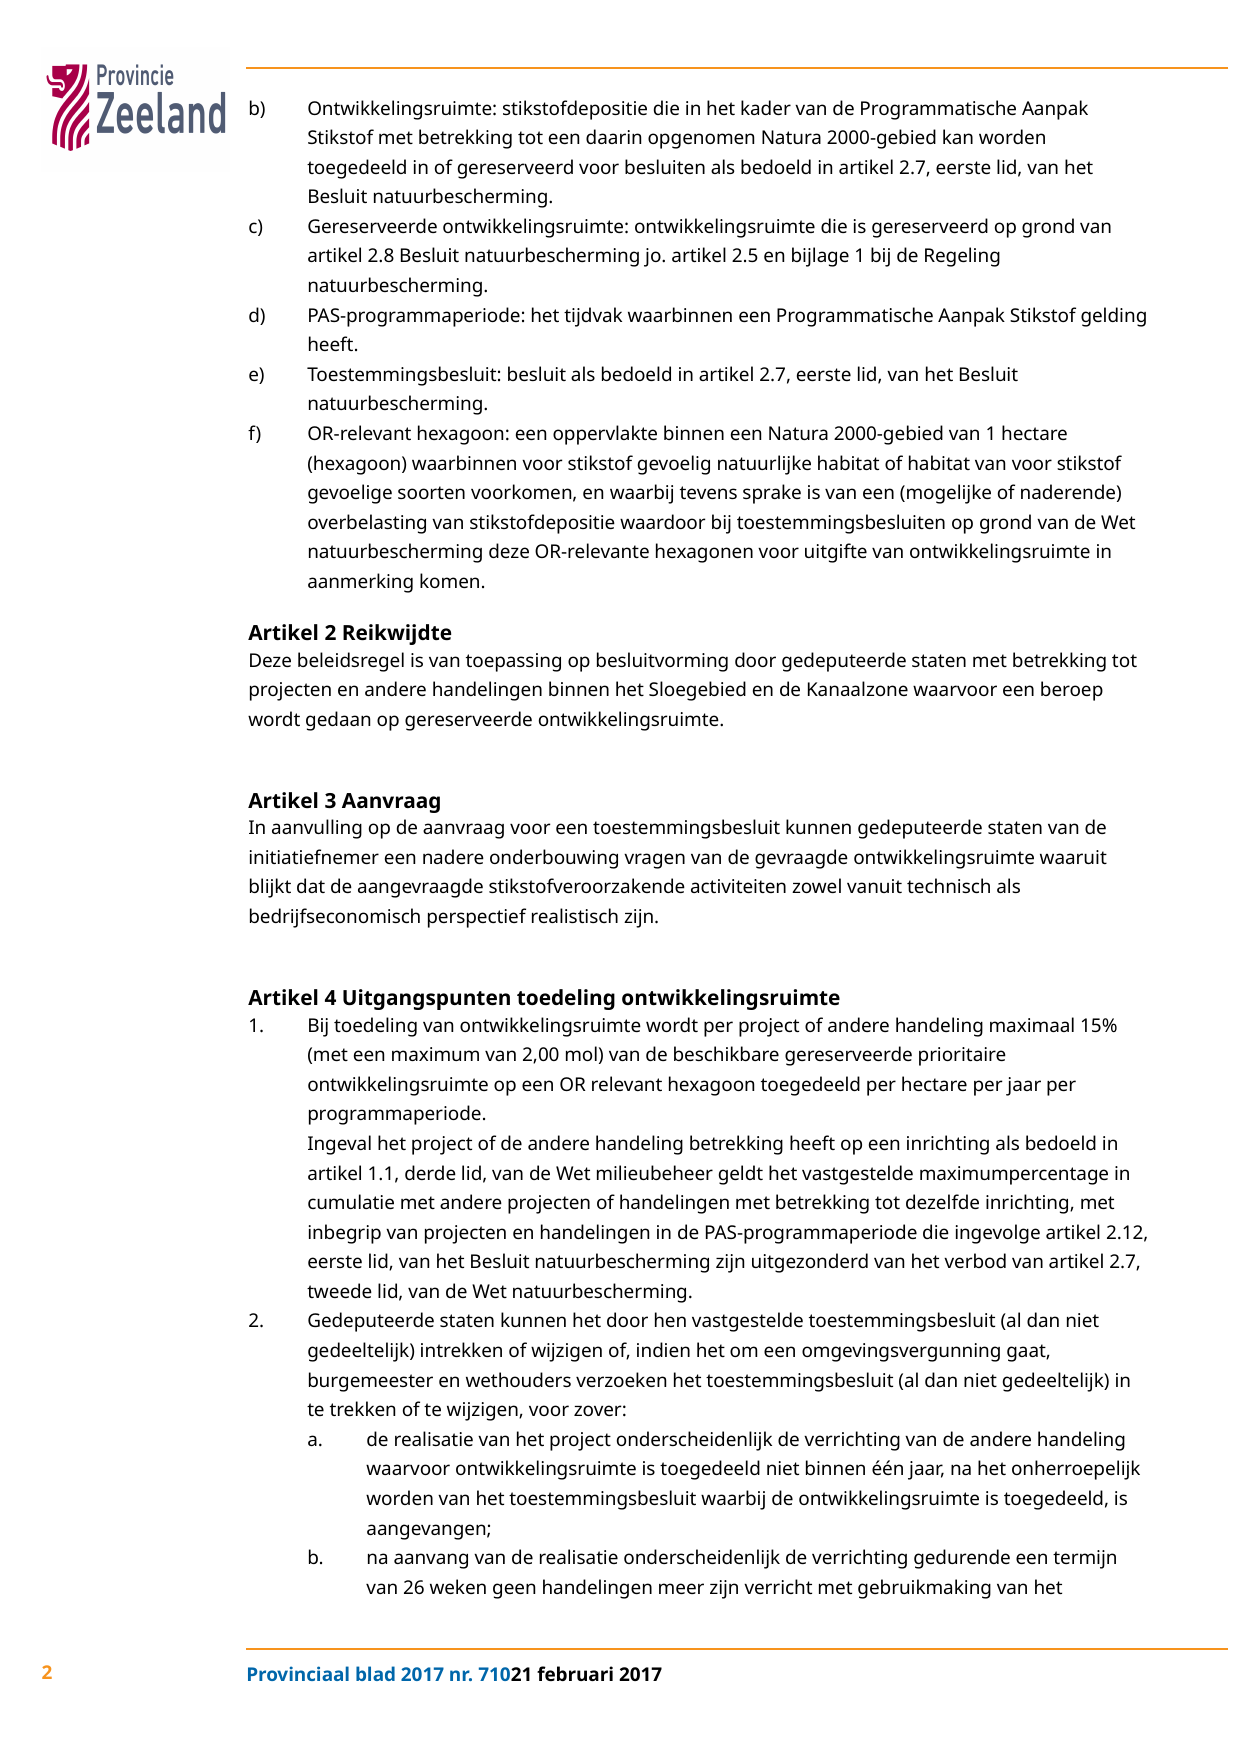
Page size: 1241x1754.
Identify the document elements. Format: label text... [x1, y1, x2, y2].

list PAS-programmaperiode: het tijdvak waarbinnen een Programmatische Aanpak Stikstof gelding heeft. [248, 302, 1152, 357]
list Gedeputeerde staten kunnen het door hen vastgestelde toestemmingsbesluit (al dan niet gedeeltelijk) intrekken of wijzigen of, indien het om een omgevingsvergunning gaat, burgemeester en wethouders verzoeken het toestemmingsbesluit (al dan niet gedeeltelijk) in te trekken of te wijzigen, voor zover: [248, 1308, 1152, 1422]
list Gereserveerde ontwikkelingsruimte: ontwikkelingsruimte die is gereserveerd op grond van artikel 2.8 Besluit natuurbescherming jo. artikel 2.5 en bijlage 1 bij de Regeling natuurbescherming. [248, 213, 1152, 298]
list Ingeval het project of de andere handeling betrekking heeft op een inrichting als bedoeld in artikel 1.1, derde lid, van de Wet milieubeheer geldt het vastgestelde maximumpercentage in cumulatie met andere projecten of handelingen met betrekking tot dezelfde inrichting, met inbegrip van projecten en handelingen in de PAS-programmaperiode die ingevolge artikel 2.12, eerste lid, van het Besluit natuurbescherming zijn uitgezonderd van het verbod van artikel 2.7, tweede lid, van de Wet natuurbescherming. [248, 1130, 1152, 1304]
list na aanvang van de realisatie onderscheidenlijk de verrichting gedurende een termijn van 26 weken geen handelingen meer zijn verricht met gebruikmaking van het [307, 1544, 1152, 1599]
text Artikel 3 Aanvraag [248, 786, 1152, 814]
text Artikel 4 Uitgangspunten toedeling ontwikkelingsruimte [248, 983, 1152, 1012]
list Toestemmingsbesluit: besluit als bedoeld in artikel 2.7, eerste lid, van het Besluit natuurbescherming. [248, 361, 1152, 416]
picture [41, 47, 231, 172]
text In aanvulling op de aanvraag voor een toestemmingsbesluit kunnen gedeputeerde staten van de initiatiefnemer een nadere onderbouwing vragen van de gevraagde ontwikkelingsruimte waaruit blijkt dat de aangevraagde stikstofveroorzakende activiteiten zowel vanuit technisch als bedrijfseconomisch perspectief realistisch zijn. [248, 814, 1152, 929]
list Bij toedeling van ontwikkelingsruimte wordt per project of andere handeling maximaal 15% (met een maximum van 2,00 mol) van de beschikbare gereserveerde prioritaire ontwikkelingsruimte op een OR relevant hexagoon toegedeeld per hectare per jaar per programmaperiode. [248, 1012, 1152, 1126]
list Ontwikkelingsruimte: stikstofdepositie die in het kader van de Programmatische Aanpak Stikstof met betrekking tot een daarin opgenomen Natura 2000-gebied kan worden toegedeeld in of gereserveerd voor besluiten als bedoeld in artikel 2.7, eerste lid, van het Besluit natuurbescherming. [248, 95, 1152, 209]
text Artikel 2 Reikwijdte [248, 618, 1152, 647]
list de realisatie van het project onderscheidenlijk de verrichting van de andere handeling waarvoor ontwikkelingsruimte is toegedeeld niet binnen één jaar, na het onherroepelijk worden van het toestemmingsbesluit waarbij de ontwikkelingsruimte is toegedeeld, is aangevangen; [307, 1426, 1152, 1540]
list OR-relevant hexagoon: een oppervlakte binnen een Natura 2000-gebied van 1 hectare (hexagoon) waarbinnen voor stikstof gevoelig natuurlijke habitat of habitat van voor stikstof gevoelige soorten voorkomen, en waarbij tevens sprake is van een (mogelijke of naderende) overbelasting van stikstofdepositie waardoor bij toestemmingsbesluiten op grond van de Wet natuurbescherming deze OR-relevante hexagonen voor uitgifte van ontwikkelingsruimte in aanmerking komen. [248, 420, 1152, 594]
text Deze beleidsregel is van toepassing op besluitvorming door gedeputeerde staten met betrekking tot projecten en andere handelingen binnen het Sloegebied en de Kanaalzone waarvoor een beroep wordt gedaan op gereserveerde ontwikkelingsruimte. [248, 647, 1152, 732]
